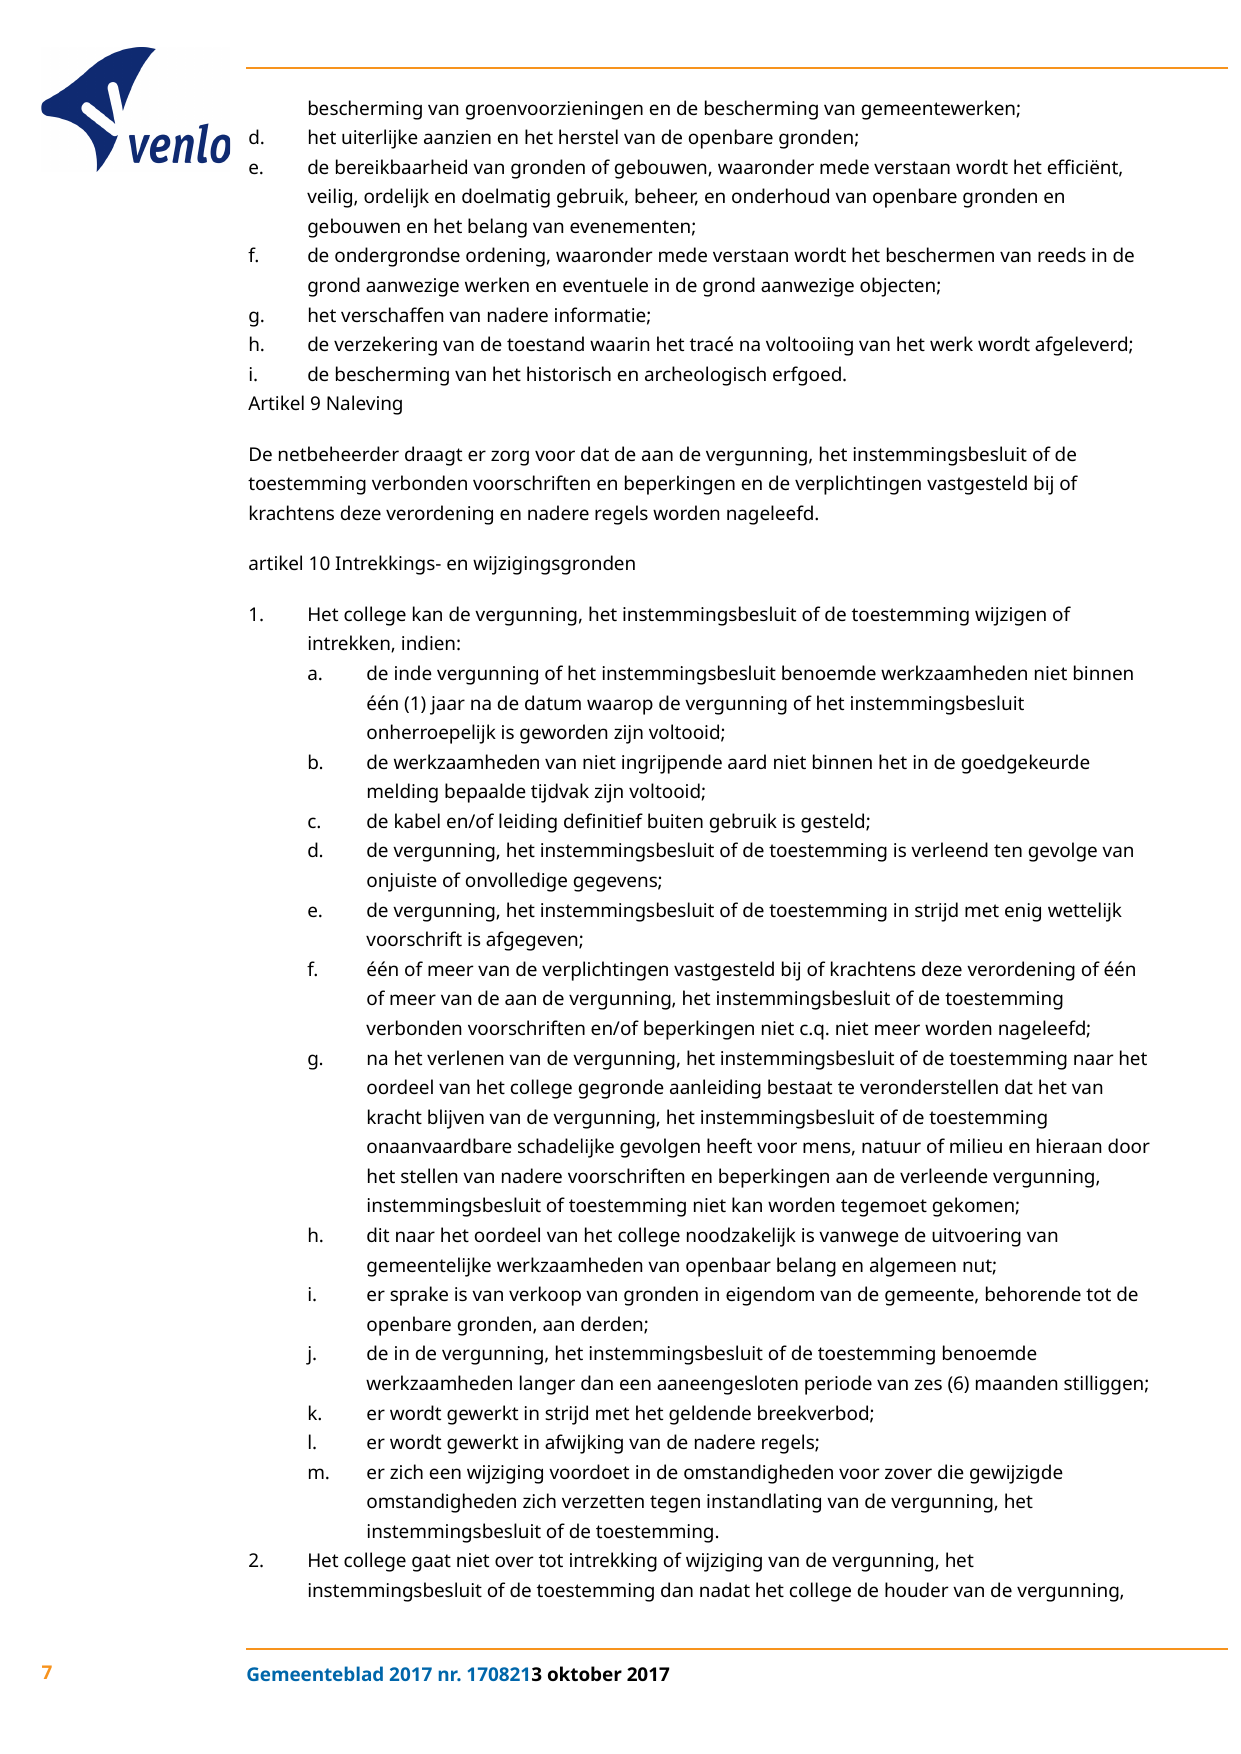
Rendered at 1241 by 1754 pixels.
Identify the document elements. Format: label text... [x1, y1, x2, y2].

list de vergunning, het instemmingsbesluit of de toestemming in strijd met enig wettelijk voorschrift is afgegeven; [307, 897, 1152, 952]
list Het college gaat niet over tot intrekking of wijziging van de vergunning, het instemmingsbesluit of de toestemming dan nadat het college de houder van de vergunning, [248, 1548, 1152, 1603]
list de ondergrondse ordening, waaronder mede verstaan wordt het beschermen van reeds in de grond aanwezige werken en eventuele in de grond aanwezige objecten; [248, 243, 1152, 298]
list de kabel en/of leiding definitief buiten gebruik is gesteld; [307, 808, 1152, 834]
list het uiterlijke aanzien en het herstel van de openbare gronden; [248, 124, 1152, 150]
list de bescherming van het historisch en archeologisch erfgoed. [248, 361, 1152, 387]
text artikel 10 Intrekkings- en wijzigingsgronden [248, 551, 1152, 576]
list de vergunning, het instemmingsbesluit of de toestemming is verleend ten gevolge van onjuiste of onvolledige gegevens; [307, 838, 1152, 893]
list de verzekering van de toestand waarin het tracé na voltooiing van het werk wordt afgeleverd; [248, 331, 1152, 357]
list de werkzaamheden van niet ingrijpende aard niet binnen het in de goedgekeurde melding bepaalde tijdvak zijn voltooid; [307, 749, 1152, 804]
list het verschaffen van nadere informatie; [248, 302, 1152, 328]
list na het verlenen van de vergunning, het instemmingsbesluit of de toestemming naar het oordeel van het college gegronde aanleiding bestaat te veronderstellen dat het van kracht blijven van de vergunning, het instemmingsbesluit of de toestemming onaanvaardbare schadelijke gevolgen heeft voor mens, natuur of milieu en hieraan door het stellen van nadere voorschriften en beperkingen aan de verleende vergunning, instemmingsbesluit of toestemming niet kan worden tegemoet gekomen; [307, 1045, 1152, 1218]
list de in de vergunning, het instemmingsbesluit of de toestemming benoemde werkzaamheden langer dan een aaneengesloten periode van zes (6) maanden stilliggen; [307, 1341, 1152, 1396]
list de inde vergunning of het instemmingsbesluit benoemde werkzaamheden niet binnen één (1) jaar na de datum waarop de vergunning of het instemmingsbesluit onherroepelijk is geworden zijn voltooid; [307, 660, 1152, 745]
list er wordt gewerkt in strijd met het geldende breekverbod; [307, 1400, 1152, 1426]
list er zich een wijziging voordoet in de omstandigheden voor zover die gewijzigde omstandigheden zich verzetten tegen instandlating van de vergunning, het instemmingsbesluit of de toestemming. [307, 1459, 1152, 1544]
list er wordt gewerkt in afwijking van de nadere regels; [307, 1429, 1152, 1455]
list één of meer van de verplichtingen vastgesteld bij of krachtens deze verordening of één of meer van de aan de vergunning, het instemmingsbesluit of de toestemming verbonden voorschriften en/of beperkingen niet c.q. niet meer worden nageleefd; [307, 956, 1152, 1041]
list de bereikbaarheid van gronden of gebouwen, waaronder mede verstaan wordt het efficiënt, veilig, ordelijk en doelmatig gebruik, beheer, en onderhoud van openbare gronden en gebouwen en het belang van evenementen; [248, 154, 1152, 239]
list dit naar het oordeel van het college noodzakelijk is vanwege de uitvoering van gemeentelijke werkzaamheden van openbaar belang en algemeen nut; [307, 1222, 1152, 1278]
list bescherming van groenvoorzieningen en de bescherming van gemeentewerken; [248, 95, 1152, 121]
picture [41, 47, 231, 172]
text De netbeheerder draagt er zorg voor dat de aan de vergunning, het instemmingsbesluit of de toestemming verbonden voorschriften en beperkingen en de verplichtingen vastgesteld bij of krachtens deze verordening en nadere regels worden nageleefd. [248, 441, 1152, 526]
text Artikel 9 Naleving [248, 391, 1152, 416]
list Het college kan de vergunning, het instemmingsbesluit of de toestemming wijzigen of intrekken, indien: [248, 601, 1152, 656]
list er sprake is van verkoop van gronden in eigendom van de gemeente, behorende tot de openbare gronden, aan derden; [307, 1281, 1152, 1337]
